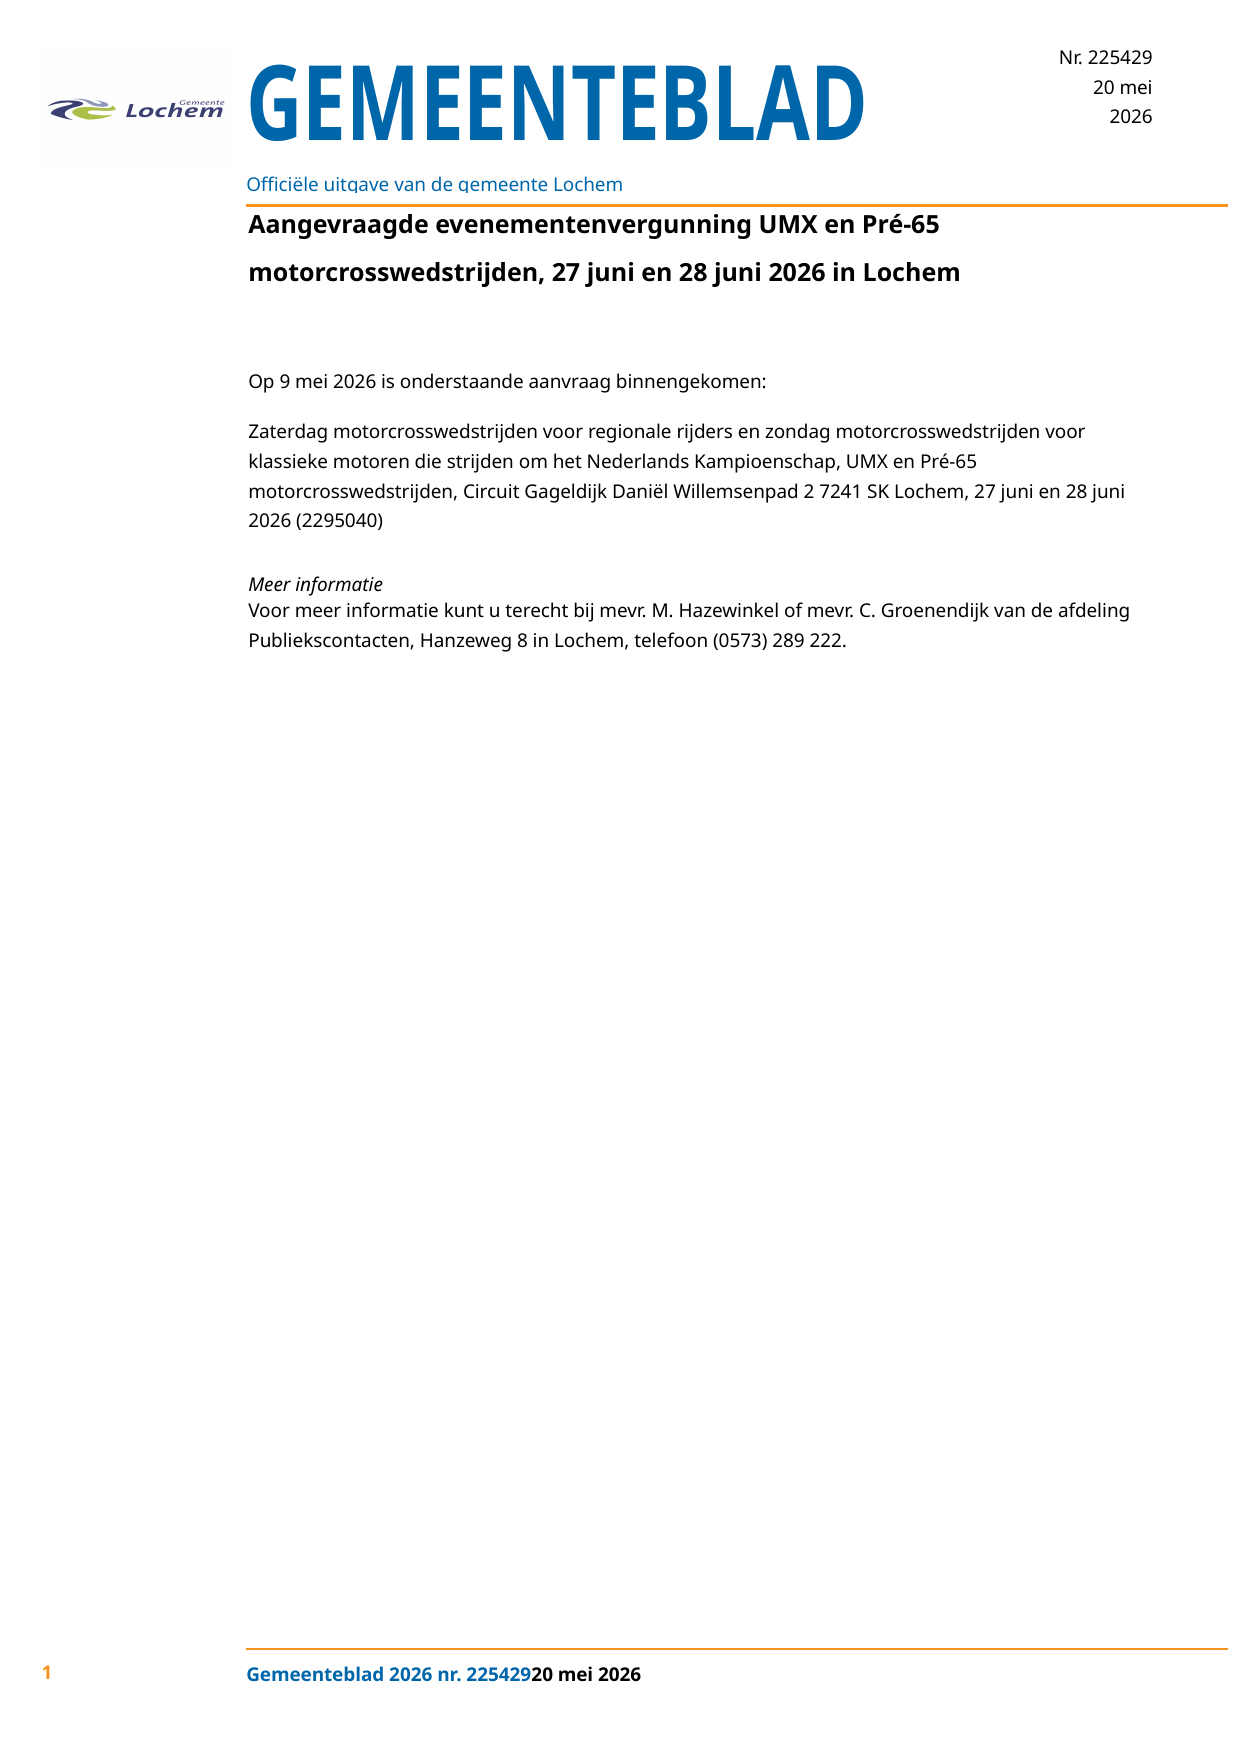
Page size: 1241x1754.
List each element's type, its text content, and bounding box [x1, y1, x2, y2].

text Meer informatie [248, 571, 1152, 597]
text Op 9 mei 2026 is onderstaande aanvraag binnengekomen: [248, 368, 1152, 394]
text Zaterdag motorcrosswedstrijden voor regionale rijders en zondag motorcrosswedstrijden voor klassieke motoren die strijden om het Nederlands Kampioenschap, UMX en Pré-65 motorcrosswedstrijden, Circuit Gageldijk Daniël Willemsenpad 2 7241 SK Lochem, 27 juni en 28 juni 2026 (2295040) [248, 419, 1152, 533]
text Aangevraagde evenementenvergunning UMX en Pré-65 motorcrosswedstrijden, 27 juni en 28 juni 2026 in Lochem [248, 207, 1152, 288]
picture [41, 47, 231, 172]
text Voor meer informatie kunt u terecht bij mevr. M. Hazewinkel of mevr. C. Groenendijk van de afdeling Publiekscontacten, Hanzeweg 8 in Lochem, telefoon (0573) 289 222. [248, 597, 1152, 652]
